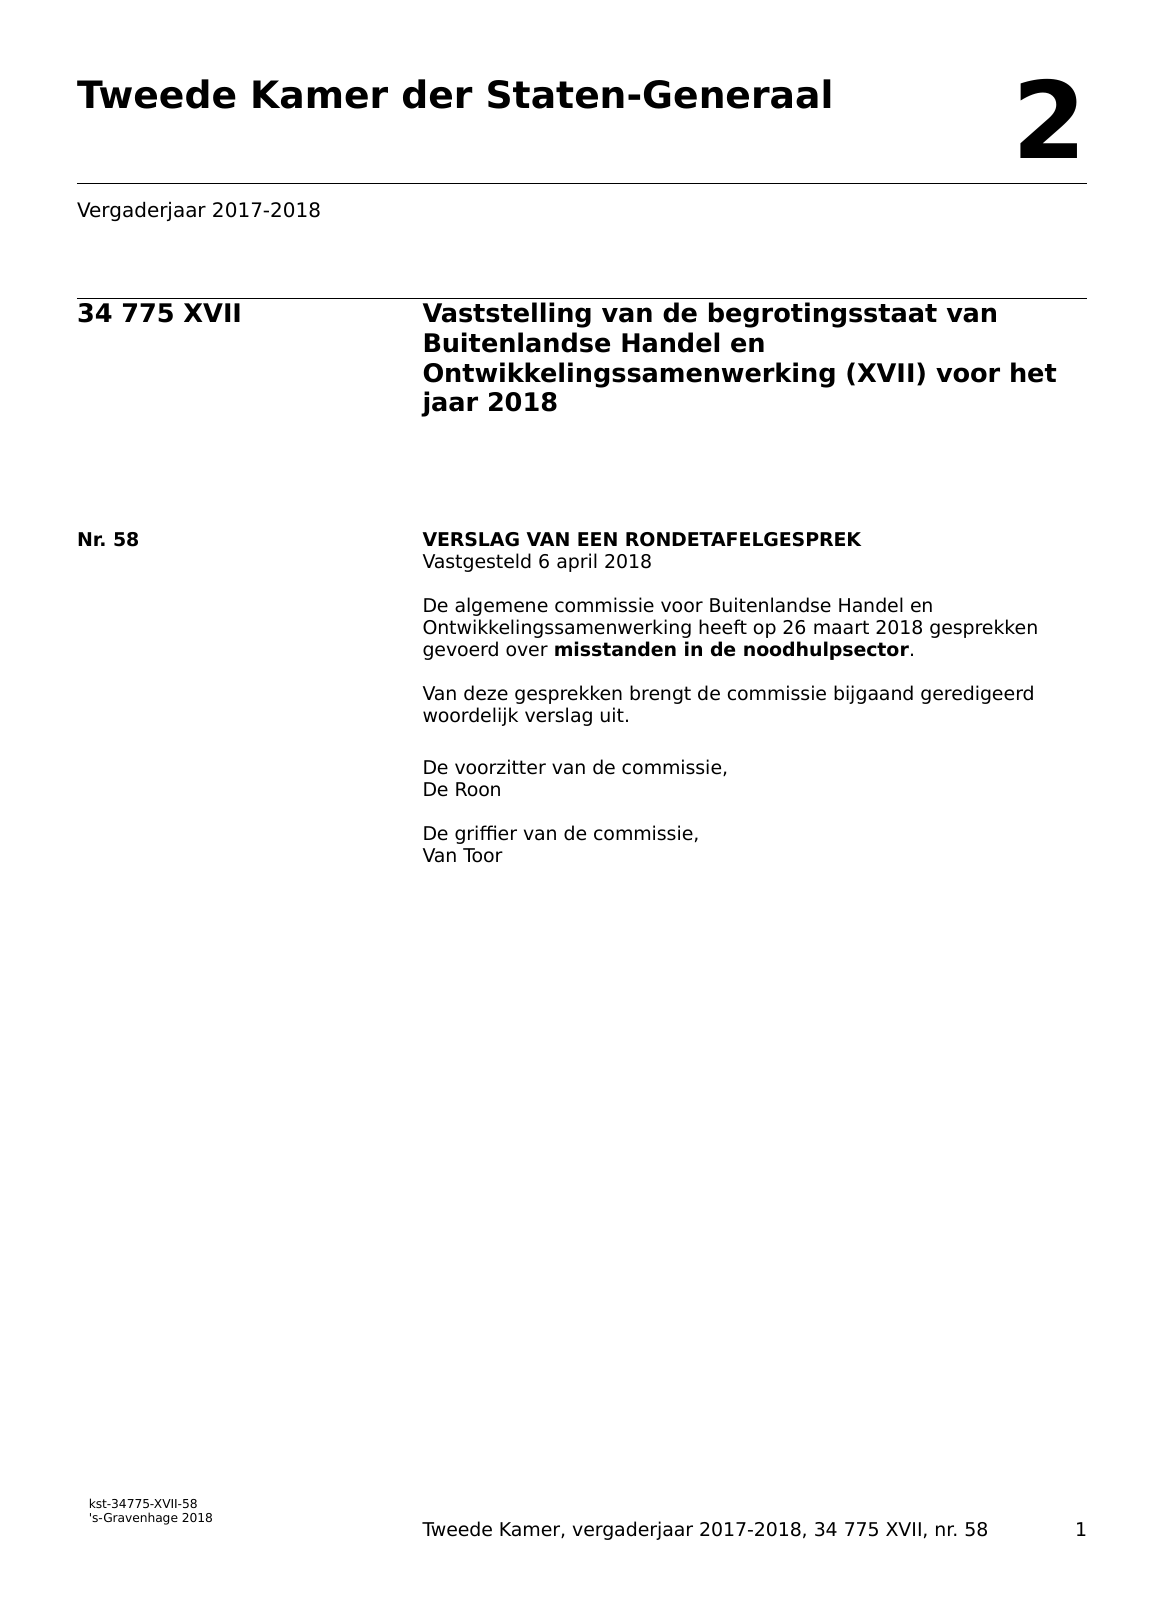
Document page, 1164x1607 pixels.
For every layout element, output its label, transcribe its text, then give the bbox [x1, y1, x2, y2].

subtitle 34 775 XVII Vaststelling van de begrotingsstaat van Buitenlandse Handel en Ontwikkelingssamenwerking (XVII) voor het jaar 2018 [77, 299, 1087, 418]
table_header Tweede Kamer der Staten-Generaal [77, 59, 886, 183]
text De griffier van de commissie, Van Toor [422, 823, 1087, 867]
table_cell Vergaderjaar 2017-2018 [77, 184, 1087, 298]
subtitle Nr. 58 VERSLAG VAN EEN RONDETAFELGESPREK [77, 529, 1087, 551]
table_header 2 [886, 59, 1087, 183]
text kst-34775-XVII-58 [88, 1497, 323, 1511]
text Van deze gesprekken brengt de commissie bijgaand geredigeerd woordelijk verslag uit. [422, 683, 1087, 727]
text De algemene commissie voor Buitenlandse Handel en Ontwikkelingssamenwerking heeft op 26 maart 2018 gesprekken gevoerd over misstanden in de noodhulpsector. [422, 595, 1087, 661]
text De voorzitter van de commissie, De Roon [422, 757, 1087, 801]
text 's-Gravenhage 2018 [88, 1511, 323, 1525]
text Vastgesteld 6 april 2018 [422, 551, 1087, 573]
